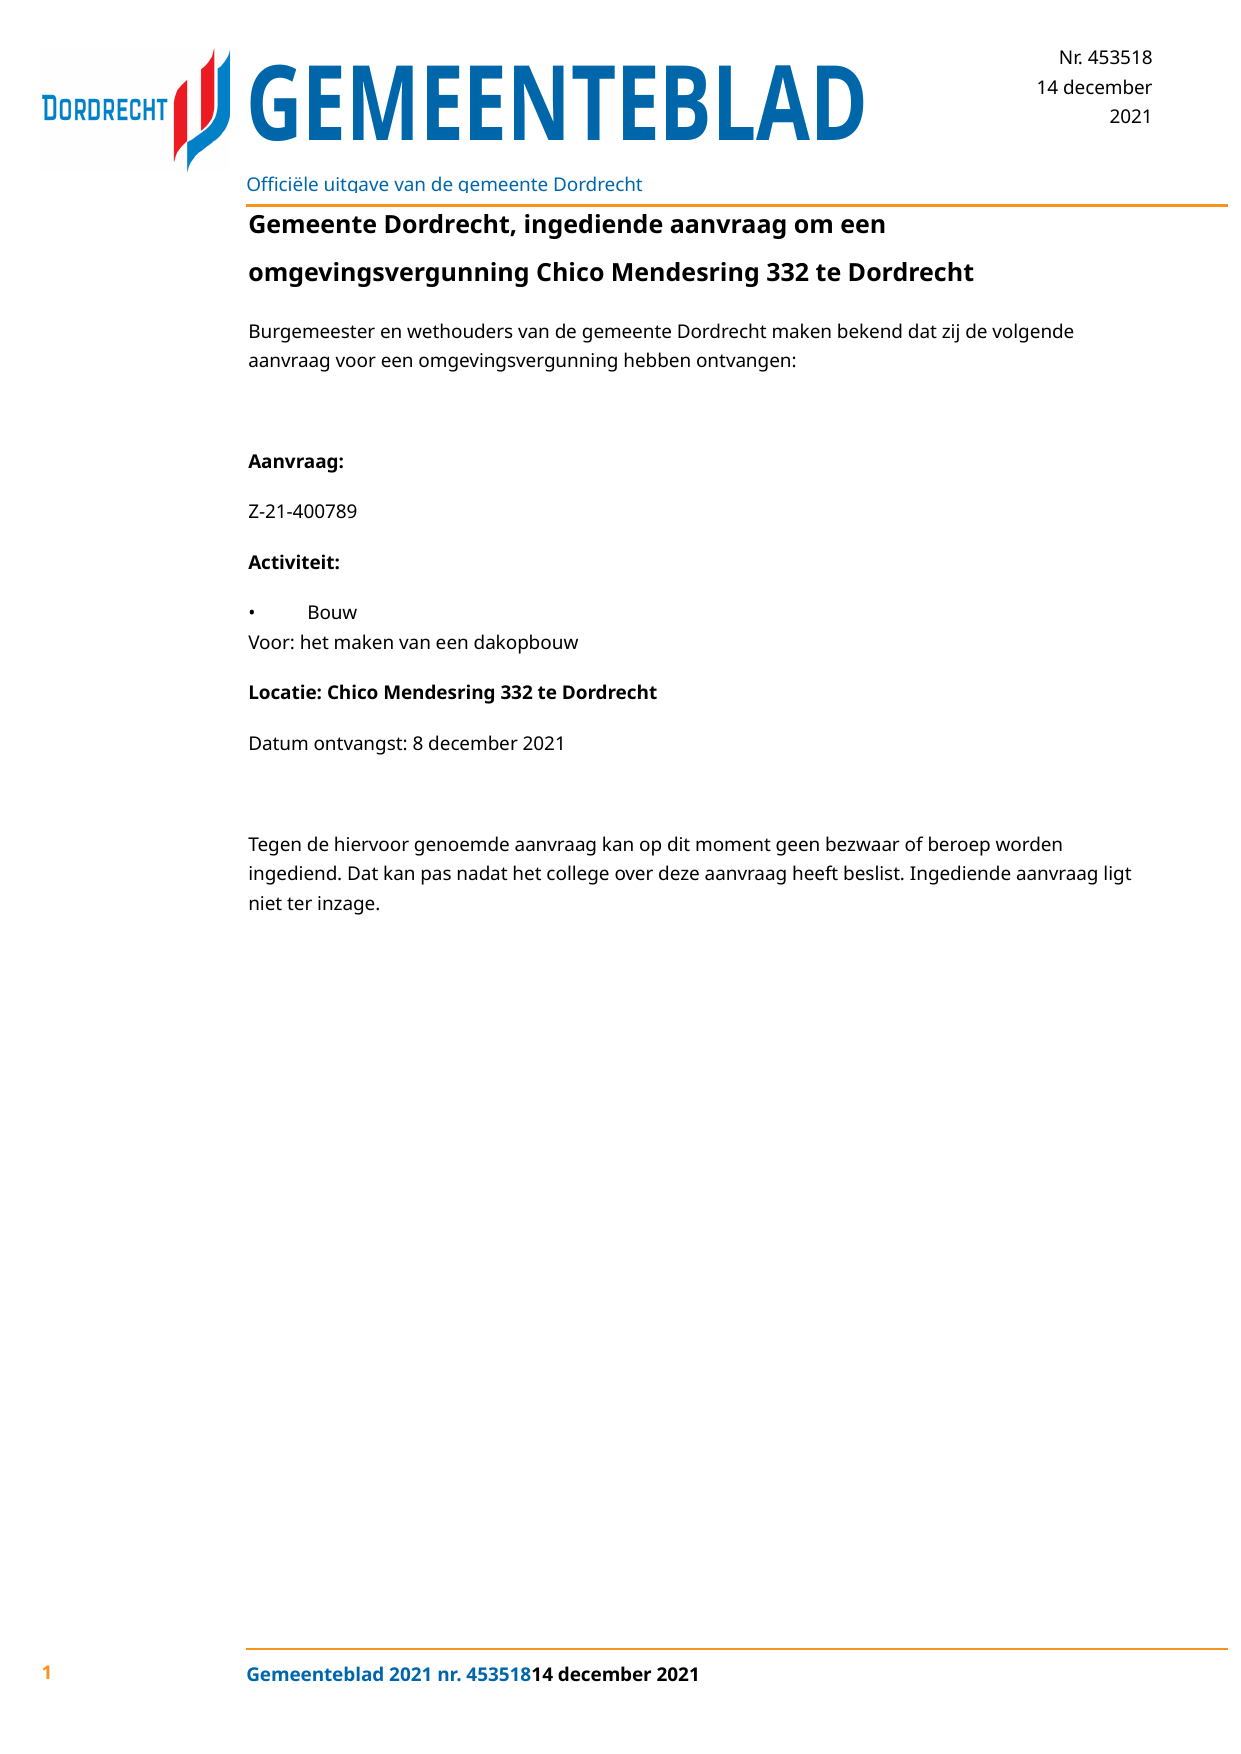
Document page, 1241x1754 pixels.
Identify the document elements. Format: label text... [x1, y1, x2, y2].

text Tegen de hiervoor genoemde aanvraag kan op dit moment geen bezwaar of beroep worden ingediend. Dat kan pas nadat het college over deze aanvraag heeft beslist. Ingediende aanvraag ligt niet ter inzage. [248, 831, 1152, 916]
text Voor: het maken van een dakopbouw [248, 629, 1152, 655]
text Z-21-400789 [248, 499, 1152, 524]
picture [41, 47, 231, 172]
text Aanvraag: [248, 448, 1152, 474]
text Activiteit: [248, 549, 1152, 575]
list Bouw [248, 599, 1152, 625]
text Datum ontvangst: 8 december 2021 [248, 730, 1152, 756]
text Gemeente Dordrecht, ingediende aanvraag om een omgevingsvergunning Chico Mendesring 332 te Dordrecht [248, 207, 1152, 288]
text Locatie: Chico Mendesring 332 te Dordrecht [248, 679, 1152, 705]
text Burgemeester en wethouders van de gemeente Dordrecht maken bekend dat zij de volgende aanvraag voor een omgevingsvergunning hebben ontvangen: [248, 318, 1152, 373]
